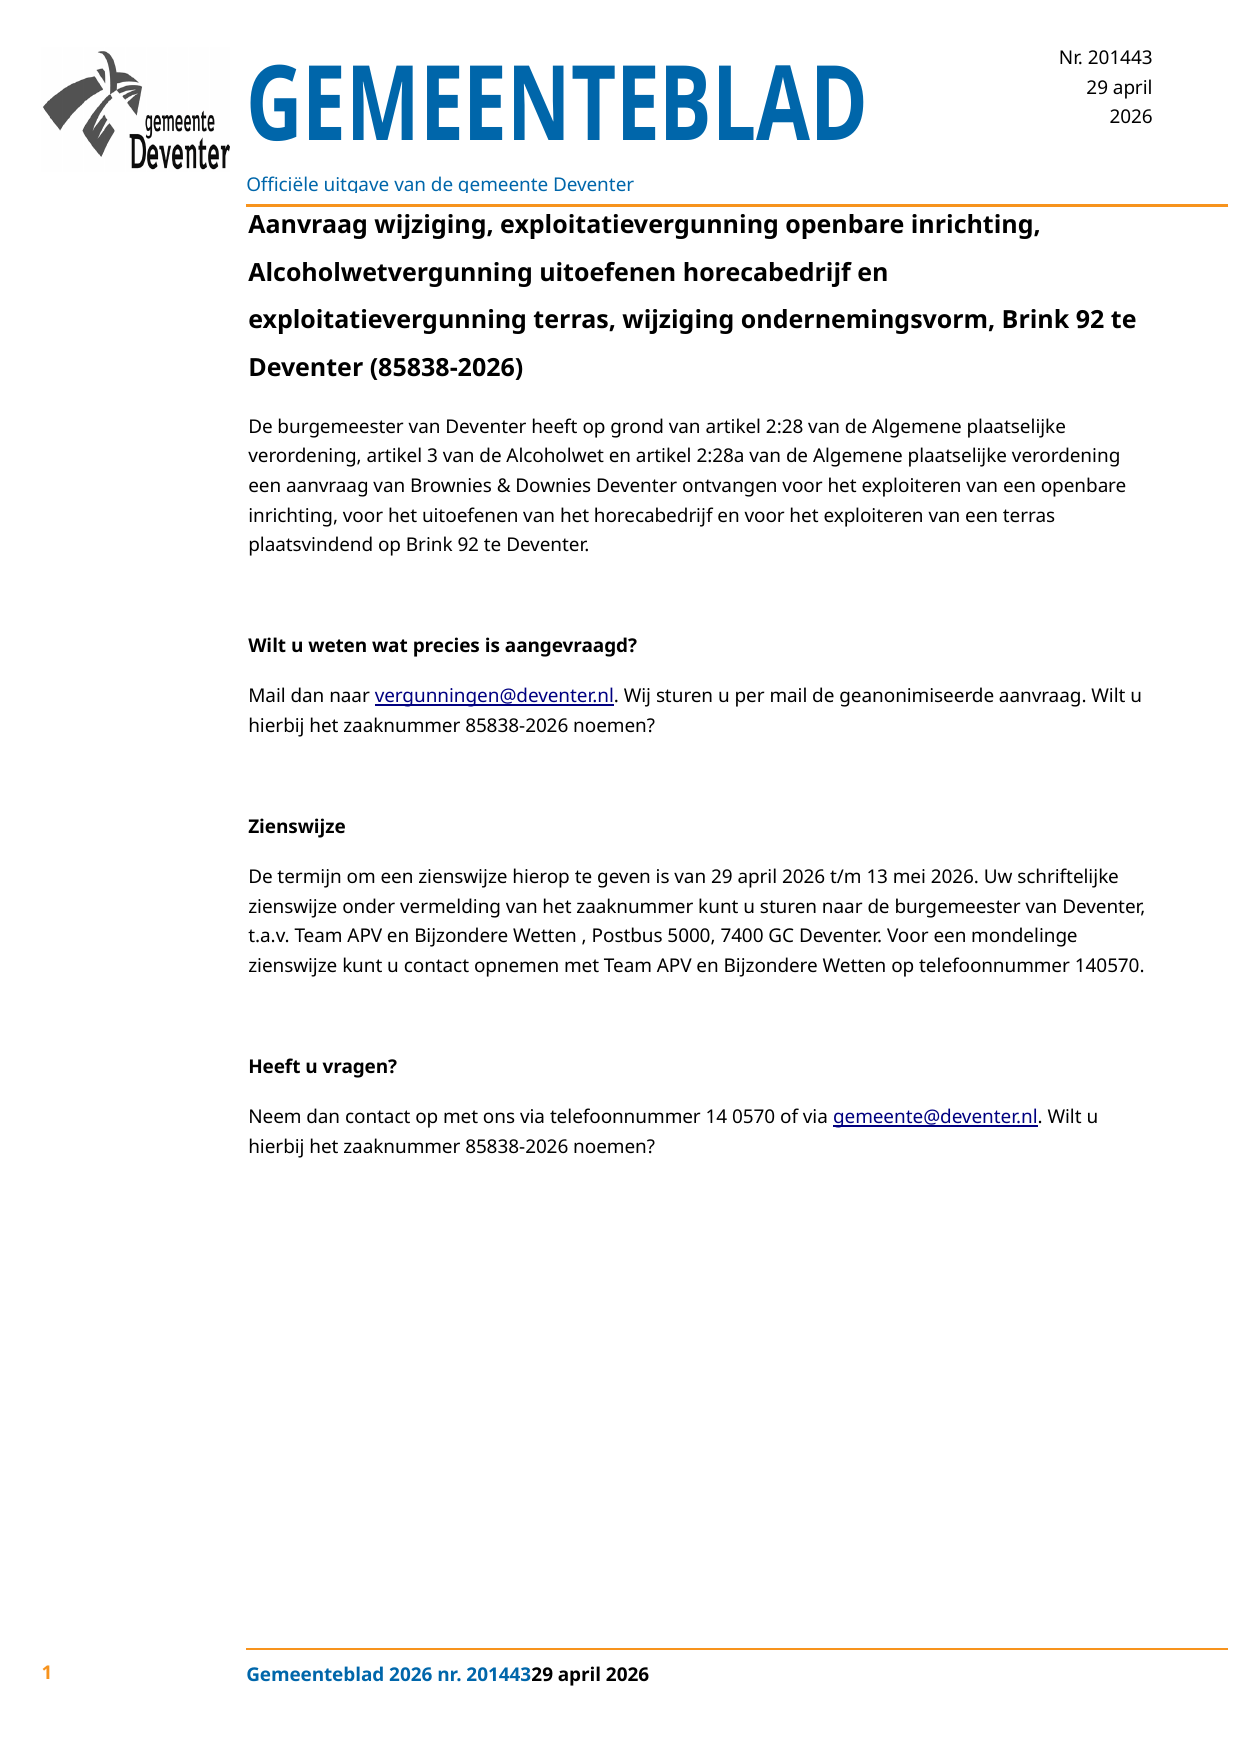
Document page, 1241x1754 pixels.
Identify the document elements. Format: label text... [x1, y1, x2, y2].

text De burgemeester van Deventer heeft op grond van artikel 2:28 van de Algemene plaatselijke verordening, artikel 3 van de Alcoholwet en artikel 2:28a van de Algemene plaatselijke verordening een aanvraag van Brownies & Downies Deventer ontvangen voor het exploiteren van een openbare inrichting, voor het uitoefenen van het horecabedrijf en voor het exploiteren van een terras plaatsvindend op Brink 92 te Deventer. [248, 413, 1152, 557]
text Zienswijze [248, 813, 1152, 839]
text Heeft u vragen? [248, 1053, 1152, 1079]
text Neem dan contact op met ons via telefoonnummer 14 0570 of via gemeente@deventer.nl. Wilt u hierbij het zaaknummer 85838-2026 noemen? [248, 1103, 1152, 1159]
text De termijn om een zienswijze hierop te geven is van 29 april 2026 t/m 13 mei 2026. Uw schriftelijke zienswijze onder vermelding van het zaaknummer kunt u sturen naar de burgemeester van Deventer, t.a.v. Team APV en Bijzondere Wetten , Postbus 5000, 7400 GC Deventer. Voor een mondelinge zienswijze kunt u contact opnemen met Team APV en Bijzondere Wetten op telefoonnummer 140570. [248, 863, 1152, 978]
text Wilt u weten wat precies is aangevraagd? [248, 632, 1152, 658]
text Mail dan naar vergunningen@deventer.nl. Wij sturen u per mail de geanonimiseerde aanvraag. Wilt u hierbij het zaaknummer 85838-2026 noemen? [248, 683, 1152, 738]
text Aanvraag wijziging, exploitatievergunning openbare inrichting, Alcoholwetvergunning uitoefenen horecabedrijf en exploitatievergunning terras, wijziging ondernemingsvorm, Brink 92 te Deventer (85838-2026) [248, 207, 1152, 384]
picture [41, 47, 231, 172]
